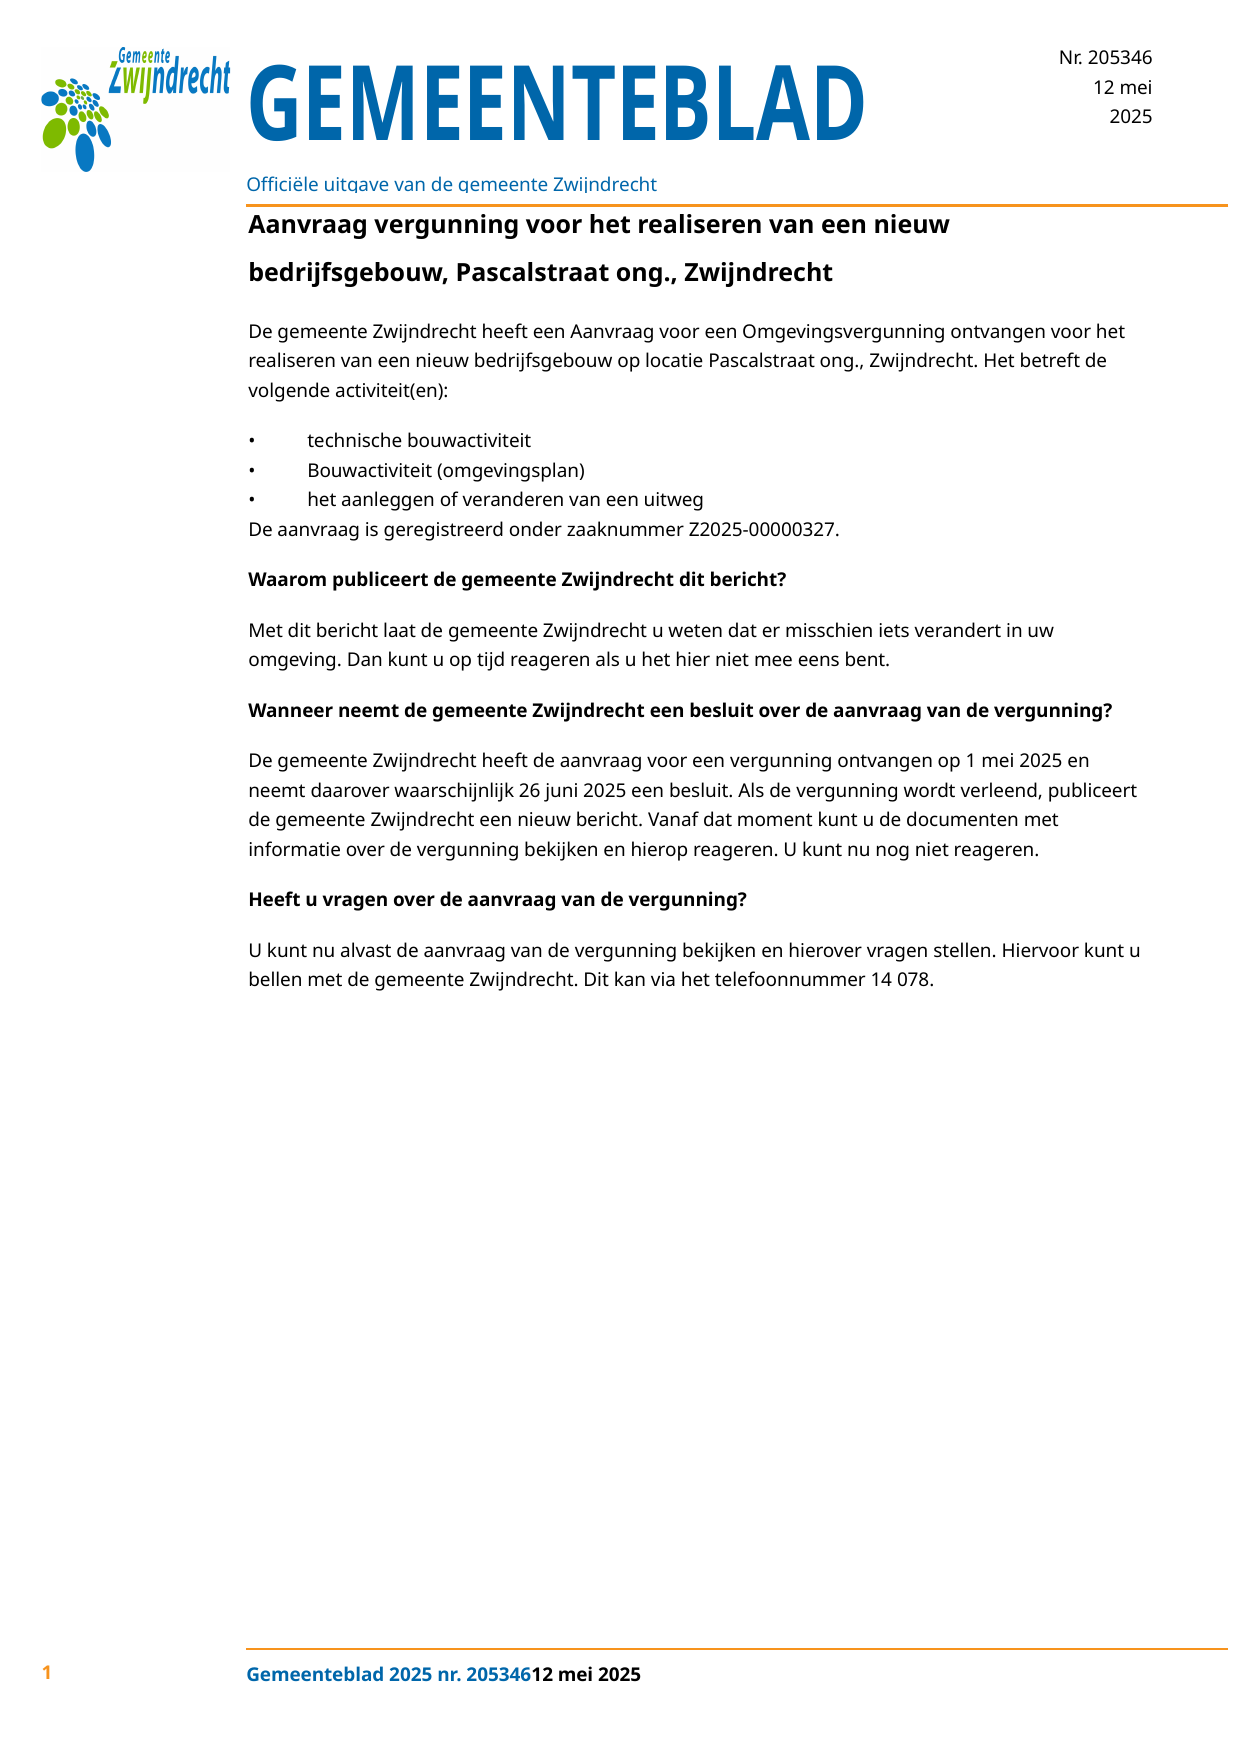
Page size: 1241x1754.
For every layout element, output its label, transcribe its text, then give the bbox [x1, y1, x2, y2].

text Wanneer neemt de gemeente Zwijndrecht een besluit over de aanvraag van de vergunning? [248, 697, 1152, 723]
text De gemeente Zwijndrecht heeft de aanvraag voor een vergunning ontvangen op 1 mei 2025 en neemt daarover waarschijnlijk 26 juni 2025 een besluit. Als de vergunning wordt verleend, publiceert de gemeente Zwijndrecht een nieuw bericht. Vanaf dat moment kunt u de documenten met informatie over de vergunning bekijken en hierop reageren. U kunt nu nog niet reageren. [248, 747, 1152, 862]
text Waarom publiceert de gemeente Zwijndrecht dit bericht? [248, 567, 1152, 592]
list Bouwactiviteit (omgevingsplan) [248, 457, 1152, 483]
list het aanleggen of veranderen van een uitweg [248, 487, 1152, 512]
text De gemeente Zwijndrecht heeft een Aanvraag voor een Omgevingsvergunning ontvangen voor het realiseren van een nieuw bedrijfsgebouw op locatie Pascalstraat ong., Zwijndrecht. Het betreft de volgende activiteit(en): [248, 318, 1152, 403]
text Heeft u vragen over de aanvraag van de vergunning? [248, 887, 1152, 912]
text De aanvraag is geregistreerd onder zaaknummer Z2025-00000327. [248, 516, 1152, 542]
text Met dit bericht laat de gemeente Zwijndrecht u weten dat er misschien iets verandert in uw omgeving. Dan kunt u op tijd reageren als u het hier niet mee eens bent. [248, 617, 1152, 672]
picture [41, 47, 231, 172]
text Aanvraag vergunning voor het realiseren van een nieuw bedrijfsgebouw, Pascalstraat ong., Zwijndrecht [248, 207, 1152, 288]
list technische bouwactiviteit [248, 427, 1152, 453]
text U kunt nu alvast de aanvraag van de vergunning bekijken en hierover vragen stellen. Hiervoor kunt u bellen met de gemeente Zwijndrecht. Dit kan via het telefoonnummer 14 078. [248, 937, 1152, 992]
